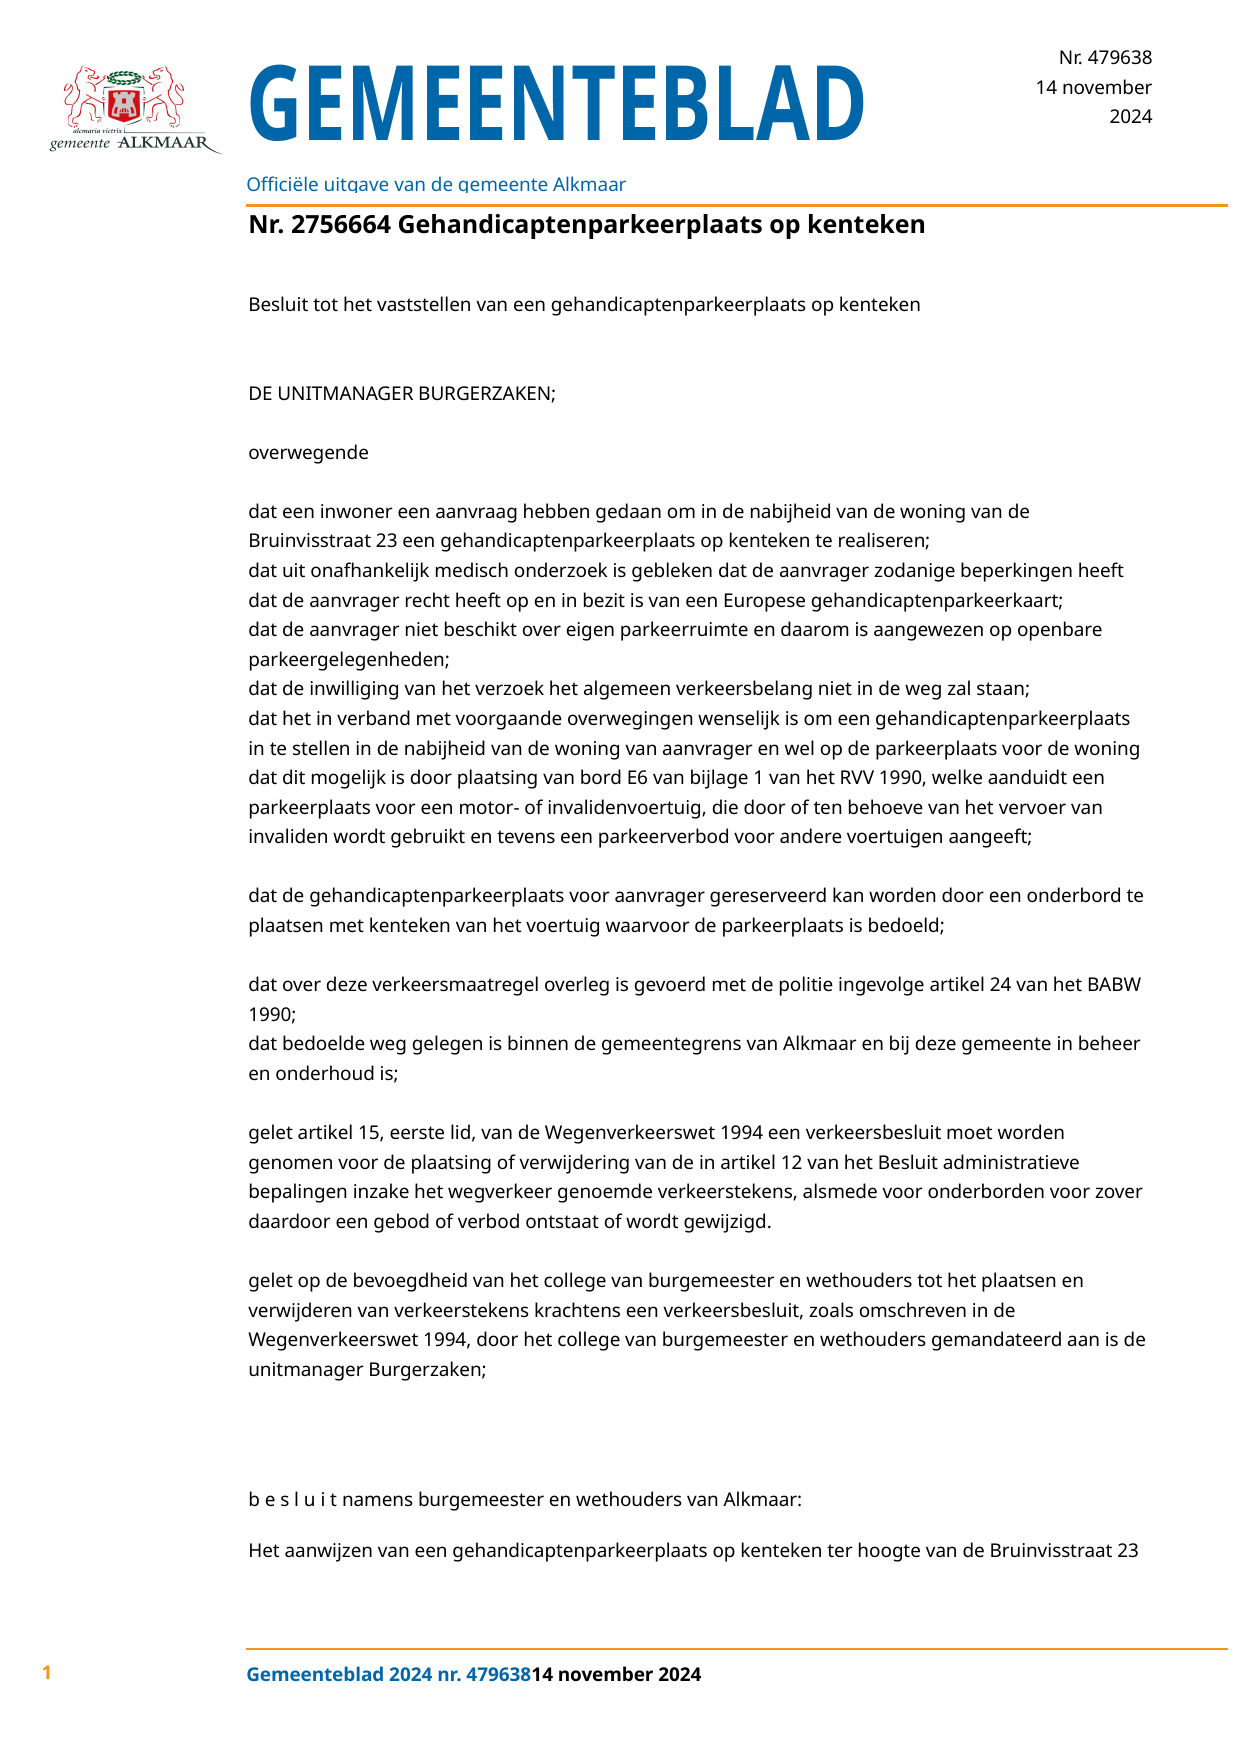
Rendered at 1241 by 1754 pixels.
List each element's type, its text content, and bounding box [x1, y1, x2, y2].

text Besluit tot het vaststellen van een gehandicaptenparkeerplaats op kenteken [248, 291, 1152, 317]
text DE UNITMANAGER BURGERZAKEN; [248, 380, 1152, 406]
text dat bedoelde weg gelegen is binnen de gemeentegrens van Alkmaar en bij deze gemeente in beheer en onderhoud is; [248, 1031, 1152, 1086]
text gelet op de bevoegdheid van het college van burgemeester en wethouders tot het plaatsen en verwijderen van verkeerstekens krachtens een verkeersbesluit, zoals omschreven in de Wegenverkeerswet 1994, door het college van burgemeester en wethouders gemandateerd aan is de unitmanager Burgerzaken; [248, 1267, 1152, 1382]
picture [41, 47, 231, 172]
text b e s l u i t namens burgemeester en wethouders van Alkmaar: [248, 1486, 1152, 1512]
text Het aanwijzen van een gehandicaptenparkeerplaats op kenteken ter hoogte van de Bruinvisstraat 23 [248, 1537, 1152, 1563]
text dat de aanvrager niet beschikt over eigen parkeerruimte en daarom is aangewezen op openbare parkeergelegenheden; [248, 616, 1152, 672]
text dat het in verband met voorgaande overwegingen wenselijk is om een gehandicaptenparkeerplaats in te stellen in de nabijheid van de woning van aanvrager en wel op de parkeerplaats voor de woning dat dit mogelijk is door plaatsing van bord E6 van bijlage 1 van het RVV 1990, welke aanduidt een parkeerplaats voor een motor- of invalidenvoertuig, die door of ten behoeve van het vervoer van invaliden wordt gebruikt en tevens een parkeerverbod voor andere voertuigen aangeeft; [248, 705, 1152, 849]
text dat de gehandicaptenparkeerplaats voor aanvrager gereserveerd kan worden door een onderbord te plaatsen met kenteken van het voertuig waarvoor de parkeerplaats is bedoeld; [248, 883, 1152, 938]
text dat uit onafhankelijk medisch onderzoek is gebleken dat de aanvrager zodanige beperkingen heeft dat de aanvrager recht heeft op en in bezit is van een Europese gehandicaptenparkeerkaart; [248, 557, 1152, 613]
text dat een inwoner een aanvraag hebben gedaan om in de nabijheid van de woning van de Bruinvisstraat 23 een gehandicaptenparkeerplaats op kenteken te realiseren; [248, 498, 1152, 553]
text dat de inwilliging van het verzoek het algemeen verkeersbelang niet in de weg zal staan; [248, 676, 1152, 701]
text Nr. 2756664 Gehandicaptenparkeerplaats op kenteken [248, 207, 1152, 241]
text dat over deze verkeersmaatregel overleg is gevoerd met de politie ingevolge artikel 24 van het BABW 1990; [248, 971, 1152, 1027]
text overwegende [248, 439, 1152, 465]
text gelet artikel 15, eerste lid, van de Wegenverkeerswet 1994 een verkeersbesluit moet worden genomen voor de plaatsing of verwijdering van de in artikel 12 van het Besluit administratieve bepalingen inzake het wegverkeer genoemde verkeerstekens, alsmede voor onderborden voor zover daardoor een gebod of verbod ontstaat of wordt gewijzigd. [248, 1119, 1152, 1234]
